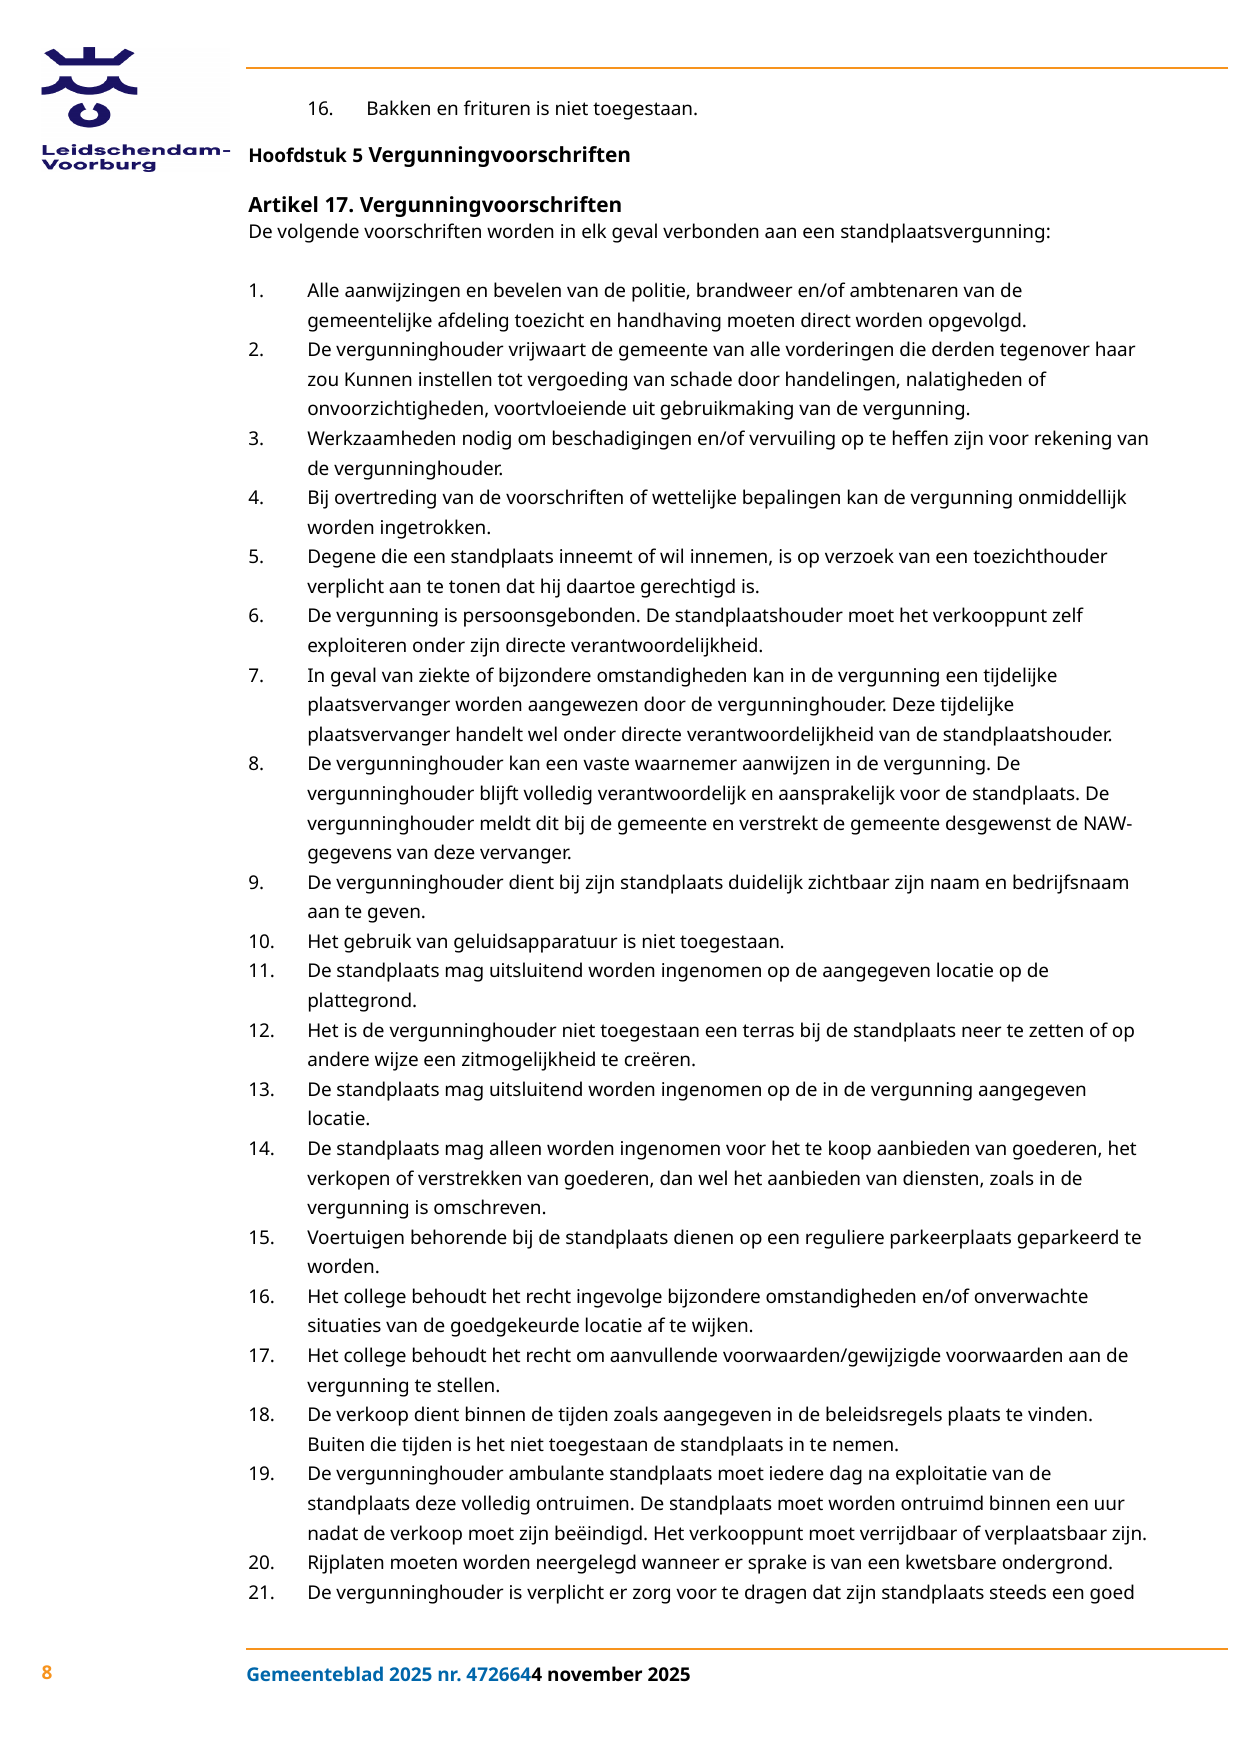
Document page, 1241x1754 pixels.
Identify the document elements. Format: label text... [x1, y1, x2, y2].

list Rijplaten moeten worden neergelegd wanneer er sprake is van een kwetsbare ondergrond. [248, 1549, 1152, 1575]
list Het is de vergunninghouder niet toegestaan een terras bij de standplaats neer te zetten of op andere wijze een zitmogelijkheid te creëren. [248, 1017, 1152, 1072]
list De vergunninghouder dient bij zijn standplaats duidelijk zichtbaar zijn naam en bedrijfsnaam aan te geven. [248, 869, 1152, 924]
text Hoofdstuk 5 Vergunningvoorschriften [248, 140, 1152, 169]
list Alle aanwijzingen en bevelen van de politie, brandweer en/of ambtenaren van de gemeentelijke afdeling toezicht en handhaving moeten direct worden opgevolgd. [248, 277, 1152, 333]
list De vergunninghouder kan een vaste waarnemer aanwijzen in de vergunning. De vergunninghouder blijft volledig verantwoordelijk en aansprakelijk voor de standplaats. De vergunninghouder meldt dit bij de gemeente en verstrekt de gemeente desgewenst de NAW-gegevens van deze vervanger. [248, 751, 1152, 865]
list Voertuigen behorende bij de standplaats dienen op een reguliere parkeerplaats geparkeerd te worden. [248, 1224, 1152, 1279]
list Het college behoudt het recht om aanvullende voorwaarden/gewijzigde voorwaarden aan de vergunning te stellen. [248, 1342, 1152, 1398]
list De standplaats mag uitsluitend worden ingenomen op de aangegeven locatie op de plattegrond. [248, 958, 1152, 1013]
list Bakken en frituren is niet toegestaan. [307, 95, 1152, 121]
list De verkoop dient binnen de tijden zoals aangegeven in de beleidsregels plaats te vinden. Buiten die tijden is het niet toegestaan de standplaats in te nemen. [248, 1401, 1152, 1457]
list De standplaats mag alleen worden ingenomen voor het te koop aanbieden van goederen, het verkopen of verstrekken van goederen, dan wel het aanbieden van diensten, zoals in de vergunning is omschreven. [248, 1135, 1152, 1220]
list Bij overtreding van de voorschriften of wettelijke bepalingen kan de vergunning onmiddellijk worden ingetrokken. [248, 484, 1152, 540]
list De vergunninghouder ambulante standplaats moet iedere dag na exploitatie van de standplaats deze volledig ontruimen. De standplaats moet worden ontruimd binnen een uur nadat de verkoop moet zijn beëindigd. Het verkooppunt moet verrijdbaar of verplaatsbaar zijn. [248, 1461, 1152, 1546]
list De vergunning is persoonsgebonden. De standplaatshouder moet het verkooppunt zelf exploiteren onder zijn directe verantwoordelijkheid. [248, 603, 1152, 658]
list Het gebruik van geluidsapparatuur is niet toegestaan. [248, 928, 1152, 954]
text Artikel 17. Vergunningvoorschriften [248, 190, 1152, 218]
text De volgende voorschriften worden in elk geval verbonden aan een standplaatsvergunning: [248, 218, 1152, 244]
list Het college behoudt het recht ingevolge bijzondere omstandigheden en/of onverwachte situaties van de goedgekeurde locatie af te wijken. [248, 1283, 1152, 1338]
list In geval van ziekte of bijzondere omstandigheden kan in de vergunning een tijdelijke plaatsvervanger worden aangewezen door de vergunninghouder. Deze tijdelijke plaatsvervanger handelt wel onder directe verantwoordelijkheid van de standplaatshouder. [248, 662, 1152, 747]
list De vergunninghouder is verplicht er zorg voor te dragen dat zijn standplaats steeds een goed [248, 1579, 1152, 1605]
list Degene die een standplaats inneemt of wil innemen, is op verzoek van een toezichthouder verplicht aan te tonen dat hij daartoe gerechtigd is. [248, 543, 1152, 599]
picture [41, 47, 231, 172]
list Werkzaamheden nodig om beschadigingen en/of vervuiling op te heffen zijn voor rekening van de vergunninghouder. [248, 425, 1152, 481]
list De vergunninghouder vrijwaart de gemeente van alle vorderingen die derden tegenover haar zou Kunnen instellen tot vergoeding van schade door handelingen, nalatigheden of onvoorzichtigheden, voortvloeiende uit gebruikmaking van de vergunning. [248, 336, 1152, 421]
list De standplaats mag uitsluitend worden ingenomen op de in de vergunning aangegeven locatie. [248, 1076, 1152, 1131]
